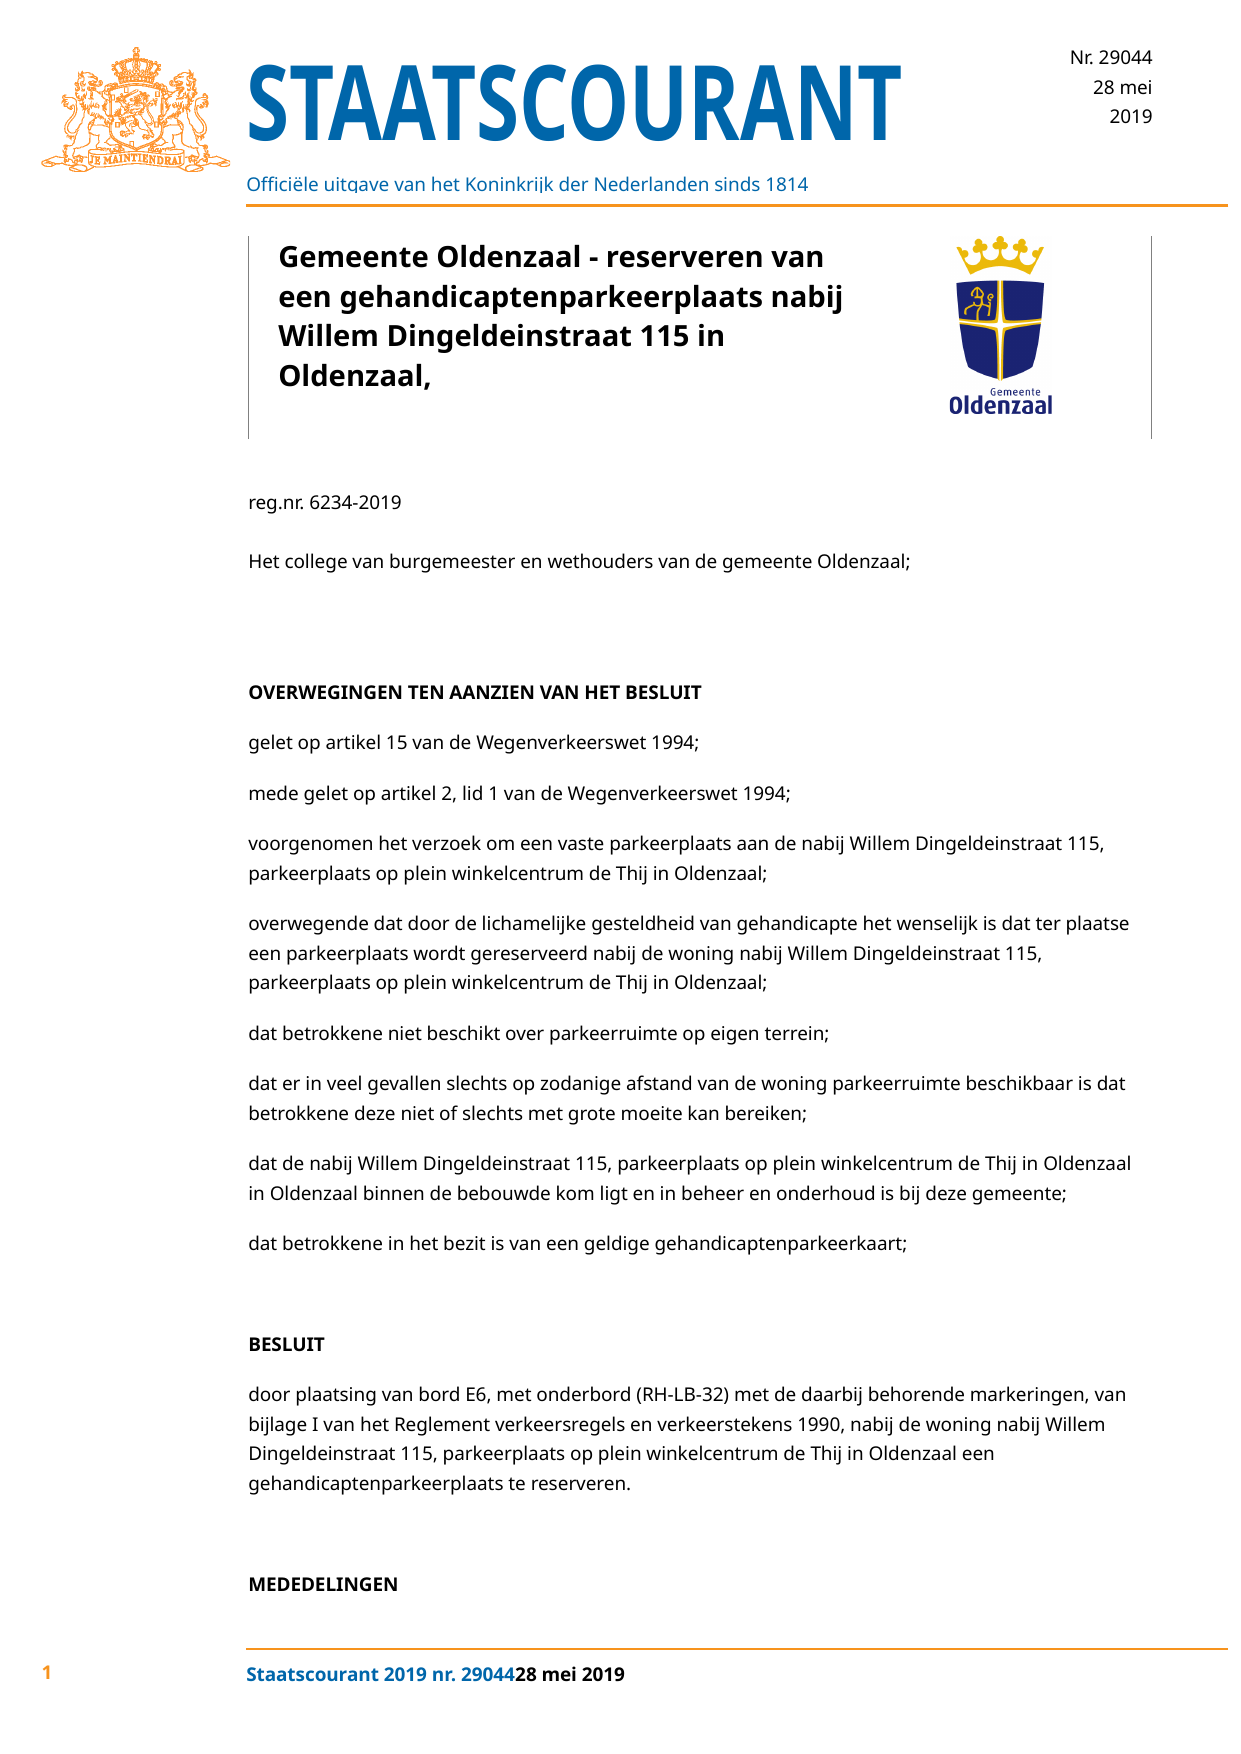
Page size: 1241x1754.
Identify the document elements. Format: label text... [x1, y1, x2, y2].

text dat betrokkene niet beschikt over parkeerruimte op eigen terrein; [248, 1020, 1152, 1046]
text reg.nr. 6234-2019 [248, 489, 1152, 515]
table_header [850, 414, 1151, 439]
text door plaatsing van bord E6, met onderbord (RH-LB-32) met de daarbij behorende markeringen, van bijlage I van het Reglement verkeersregels en verkeerstekens 1990, nabij de woning nabij Willem Dingeldeinstraat 115, parkeerplaats op plein winkelcentrum de Thij in Oldenzaal een gehandicaptenparkeerplaats te reserveren. [248, 1381, 1152, 1496]
picture [41, 47, 231, 172]
text voorgenomen het verzoek om een vaste parkeerplaats aan de nabij Willem Dingeldeinstraat 115, parkeerplaats op plein winkelcentrum de Thij in Oldenzaal; [248, 830, 1152, 886]
text dat er in veel gevallen slechts op zodanige afstand van de woning parkeerruimte beschikbaar is dat betrokkene deze niet of slechts met grote moeite kan bereiken; [248, 1070, 1152, 1126]
text dat de nabij Willem Dingeldeinstraat 115, parkeerplaats op plein winkelcentrum de Thij in Oldenzaal in Oldenzaal binnen de bebouwde kom ligt en in beheer en onderhoud is bij deze gemeente; [248, 1150, 1152, 1206]
text MEDEDELINGEN [248, 1571, 1152, 1597]
text gelet op artikel 15 van de Wegenverkeerswet 1994; [248, 729, 1152, 755]
text overwegende dat door de lichamelijke gesteldheid van gehandicapte het wenselijk is dat ter plaatse een parkeerplaats wordt gereserveerd nabij de woning nabij Willem Dingeldeinstraat 115, parkeerplaats op plein winkelcentrum de Thij in Oldenzaal; [248, 910, 1152, 995]
text BESLUIT [248, 1331, 1152, 1357]
table_header [1052, 236, 1151, 413]
picture [949, 236, 1052, 414]
table_header [850, 236, 949, 413]
text mede gelet op artikel 2, lid 1 van de Wegenverkeerswet 1994; [248, 780, 1152, 806]
text dat betrokkene in het bezit is van een geldige gehandicaptenparkeerkaart; [248, 1230, 1152, 1256]
text OVERWEGINGEN TEN AANZIEN VAN HET BESLUIT [248, 679, 1152, 705]
table_header Gemeente Oldenzaal - reserveren van een gehandicaptenparkeerplaats nabij Willem Dingeldeinstraat 115 in Oldenzaal, [249, 236, 850, 439]
text Het college van burgemeester en wethouders van de gemeente Oldenzaal; [248, 548, 1152, 574]
